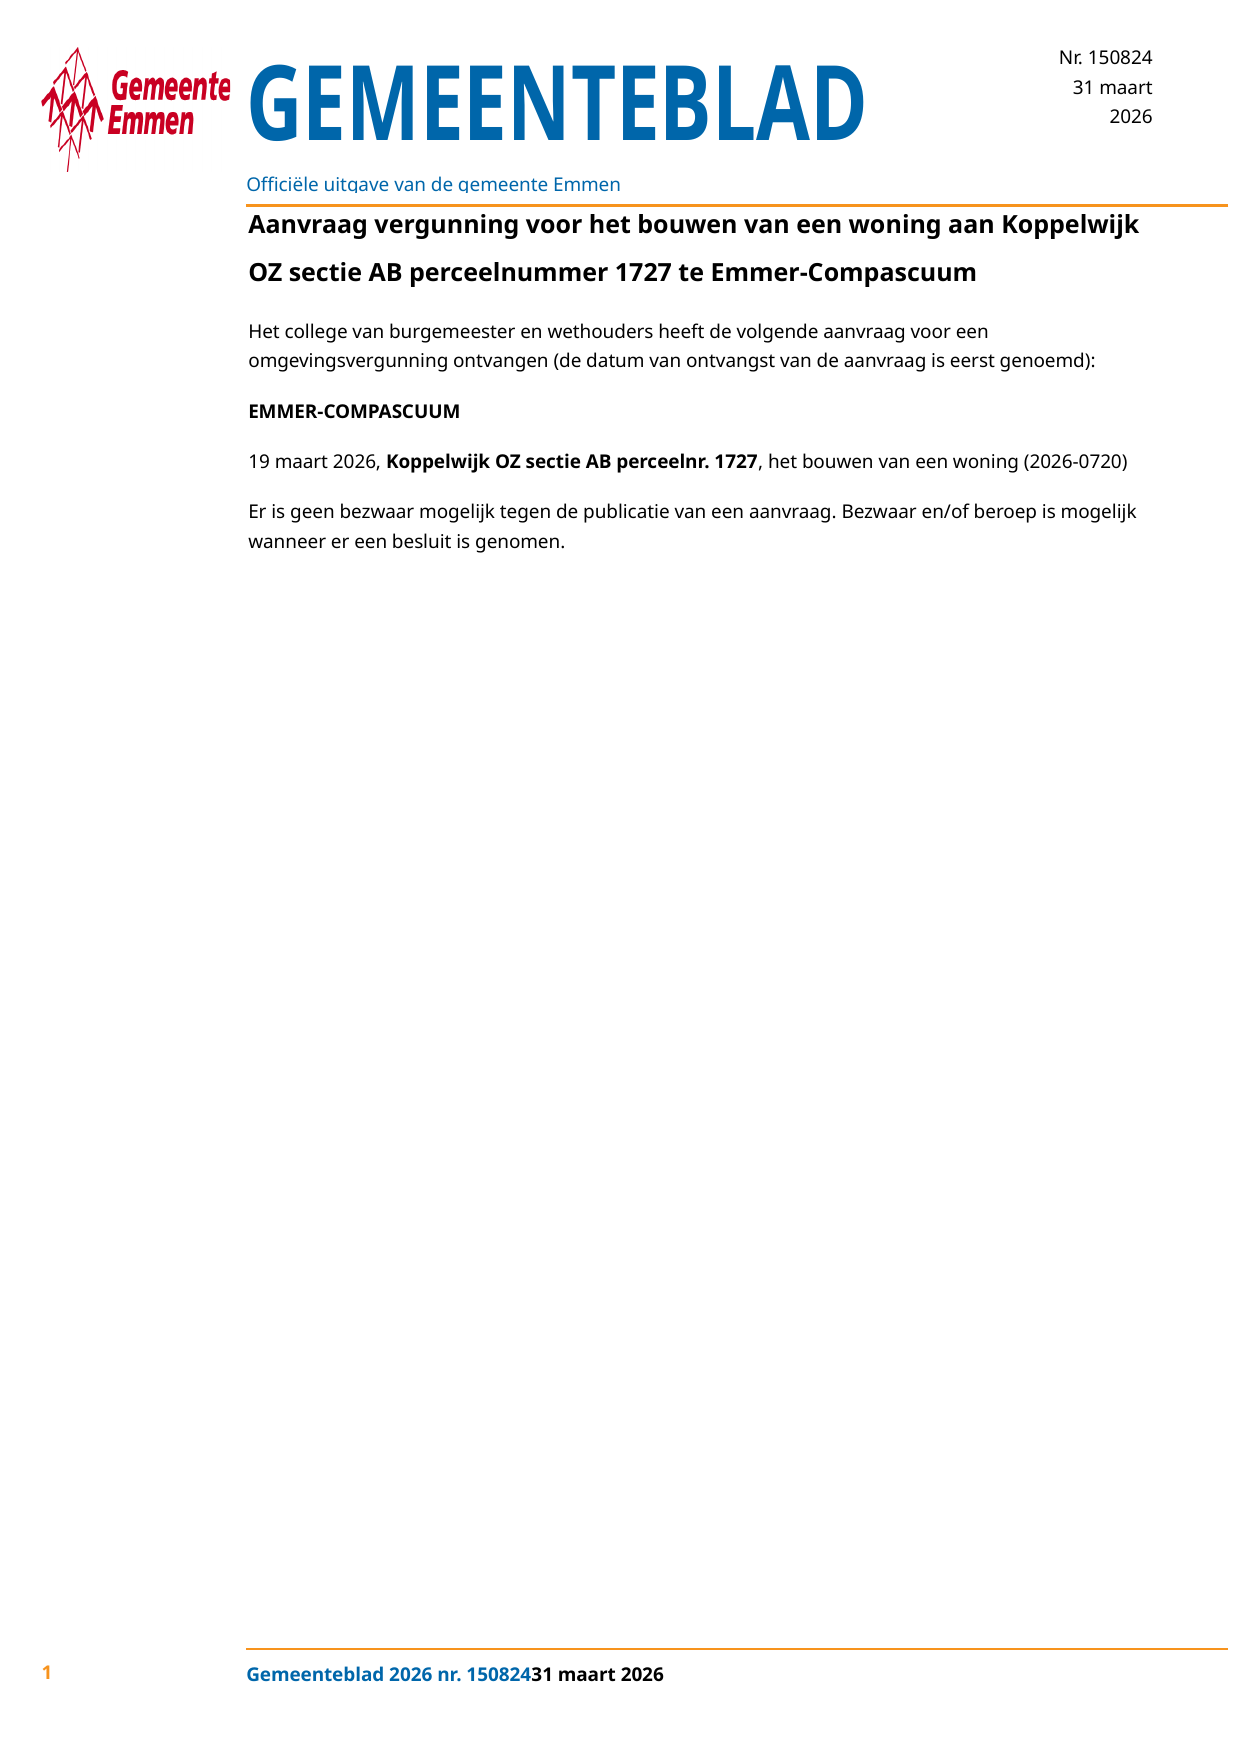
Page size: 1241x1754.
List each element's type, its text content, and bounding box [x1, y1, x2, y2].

text EMMER-COMPASCUUM [248, 398, 1152, 424]
picture [41, 47, 231, 172]
text 19 maart 2026, Koppelwijk OZ sectie AB perceelnr. 1727, het bouwen van een woning (2026-0720) [248, 448, 1152, 474]
text Er is geen bezwaar mogelijk tegen de publicatie van een aanvraag. Bezwaar en/of beroep is mogelijk wanneer er een besluit is genomen. [248, 499, 1152, 554]
text Het college van burgemeester en wethouders heeft de volgende aanvraag voor een omgevingsvergunning ontvangen (de datum van ontvangst van de aanvraag is eerst genoemd): [248, 318, 1152, 373]
text Aanvraag vergunning voor het bouwen van een woning aan Koppelwijk OZ sectie AB perceelnummer 1727 te Emmer-Compascuum [248, 207, 1152, 288]
